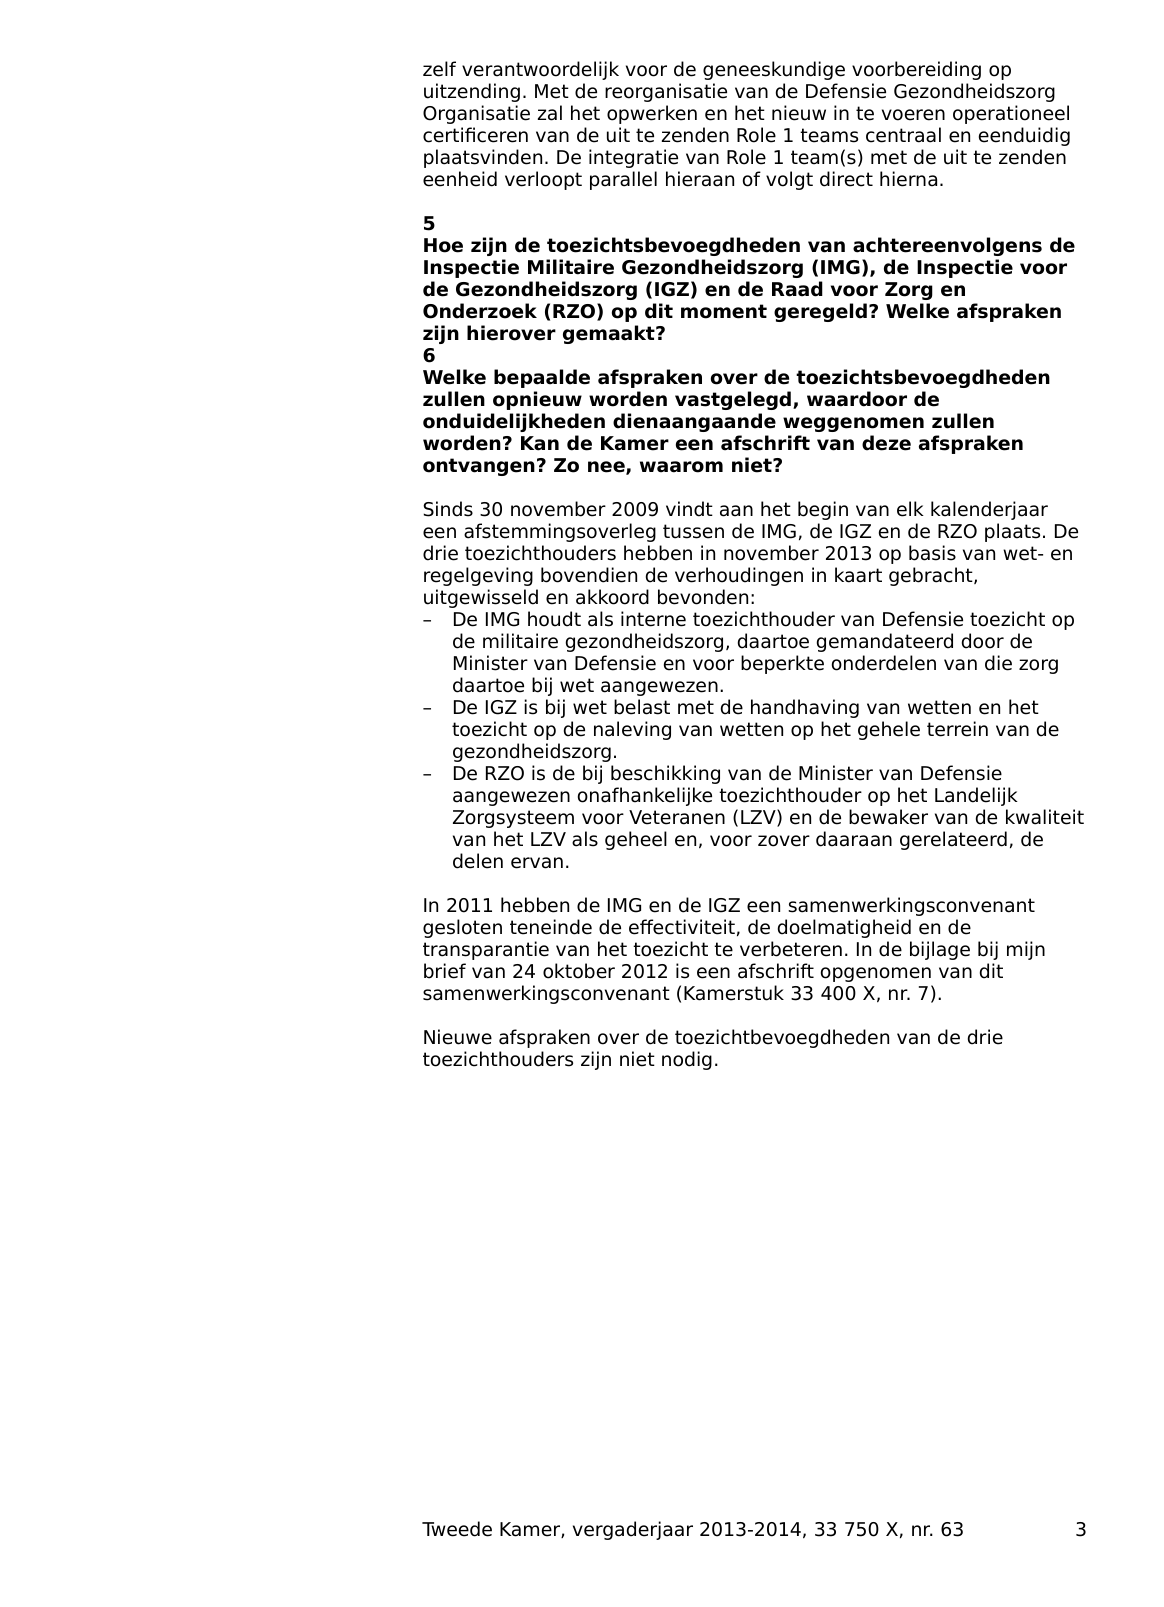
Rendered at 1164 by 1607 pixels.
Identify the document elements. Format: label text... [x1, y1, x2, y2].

text In 2011 hebben de IMG en de IGZ een samenwerkingsconvenant gesloten teneinde de effectiviteit, de doelmatigheid en de transparantie van het toezicht te verbeteren. In de bijlage bij mijn brief van 24 oktober 2012 is een afschrift opgenomen van dit samenwerkingsconvenant (Kamerstuk 33 400 X, nr. 7). [422, 895, 1087, 1005]
text – De IMG houdt als interne toezichthouder van Defensie toezicht op de militaire gezondheidszorg, daartoe gemandateerd door de Minister van Defensie en voor beperkte onderdelen van die zorg daartoe bij wet aangewezen. [422, 609, 1087, 697]
text Nieuwe afspraken over de toezichtbevoegdheden van de drie toezichthouders zijn niet nodig. [422, 1027, 1087, 1071]
text 5 [422, 213, 1087, 235]
text Hoe zijn de toezichtsbevoegdheden van achtereenvolgens de Inspectie Militaire Gezondheidszorg (IMG), de Inspectie voor de Gezondheidszorg (IGZ) en de Raad voor Zorg en Onderzoek (RZO) op dit moment geregeld? Welke afspraken zijn hierover gemaakt? [422, 235, 1087, 345]
text Sinds 30 november 2009 vindt aan het begin van elk kalenderjaar een afstemmingsoverleg tussen de IMG, de IGZ en de RZO plaats. De drie toezichthouders hebben in november 2013 op basis van wet- en regelgeving bovendien de verhoudingen in kaart gebracht, uitgewisseld en akkoord bevonden: [422, 499, 1087, 609]
text zelf verantwoordelijk voor de geneeskundige voorbereiding op uitzending. Met de reorganisatie van de Defensie Gezondheidszorg Organisatie zal het opwerken en het nieuw in te voeren operationeel certificeren van de uit te zenden Role 1 teams centraal en eenduidig plaatsvinden. De integratie van Role 1 team(s) met de uit te zenden eenheid verloopt parallel hieraan of volgt direct hierna. [422, 59, 1087, 191]
text – De RZO is de bij beschikking van de Minister van Defensie aangewezen onafhankelijke toezichthouder op het Landelijk Zorgsysteem voor Veteranen (LZV) en de bewaker van de kwaliteit van het LZV als geheel en, voor zover daaraan gerelateerd, de delen ervan. [422, 763, 1087, 873]
text 6 [422, 345, 1087, 367]
text Welke bepaalde afspraken over de toezichtsbevoegdheden zullen opnieuw worden vastgelegd, waardoor de onduidelijkheden dienaangaande weggenomen zullen worden? Kan de Kamer een afschrift van deze afspraken ontvangen? Zo nee, waarom niet? [422, 367, 1087, 477]
text – De IGZ is bij wet belast met de handhaving van wetten en het toezicht op de naleving van wetten op het gehele terrein van de gezondheidszorg. [422, 697, 1087, 763]
